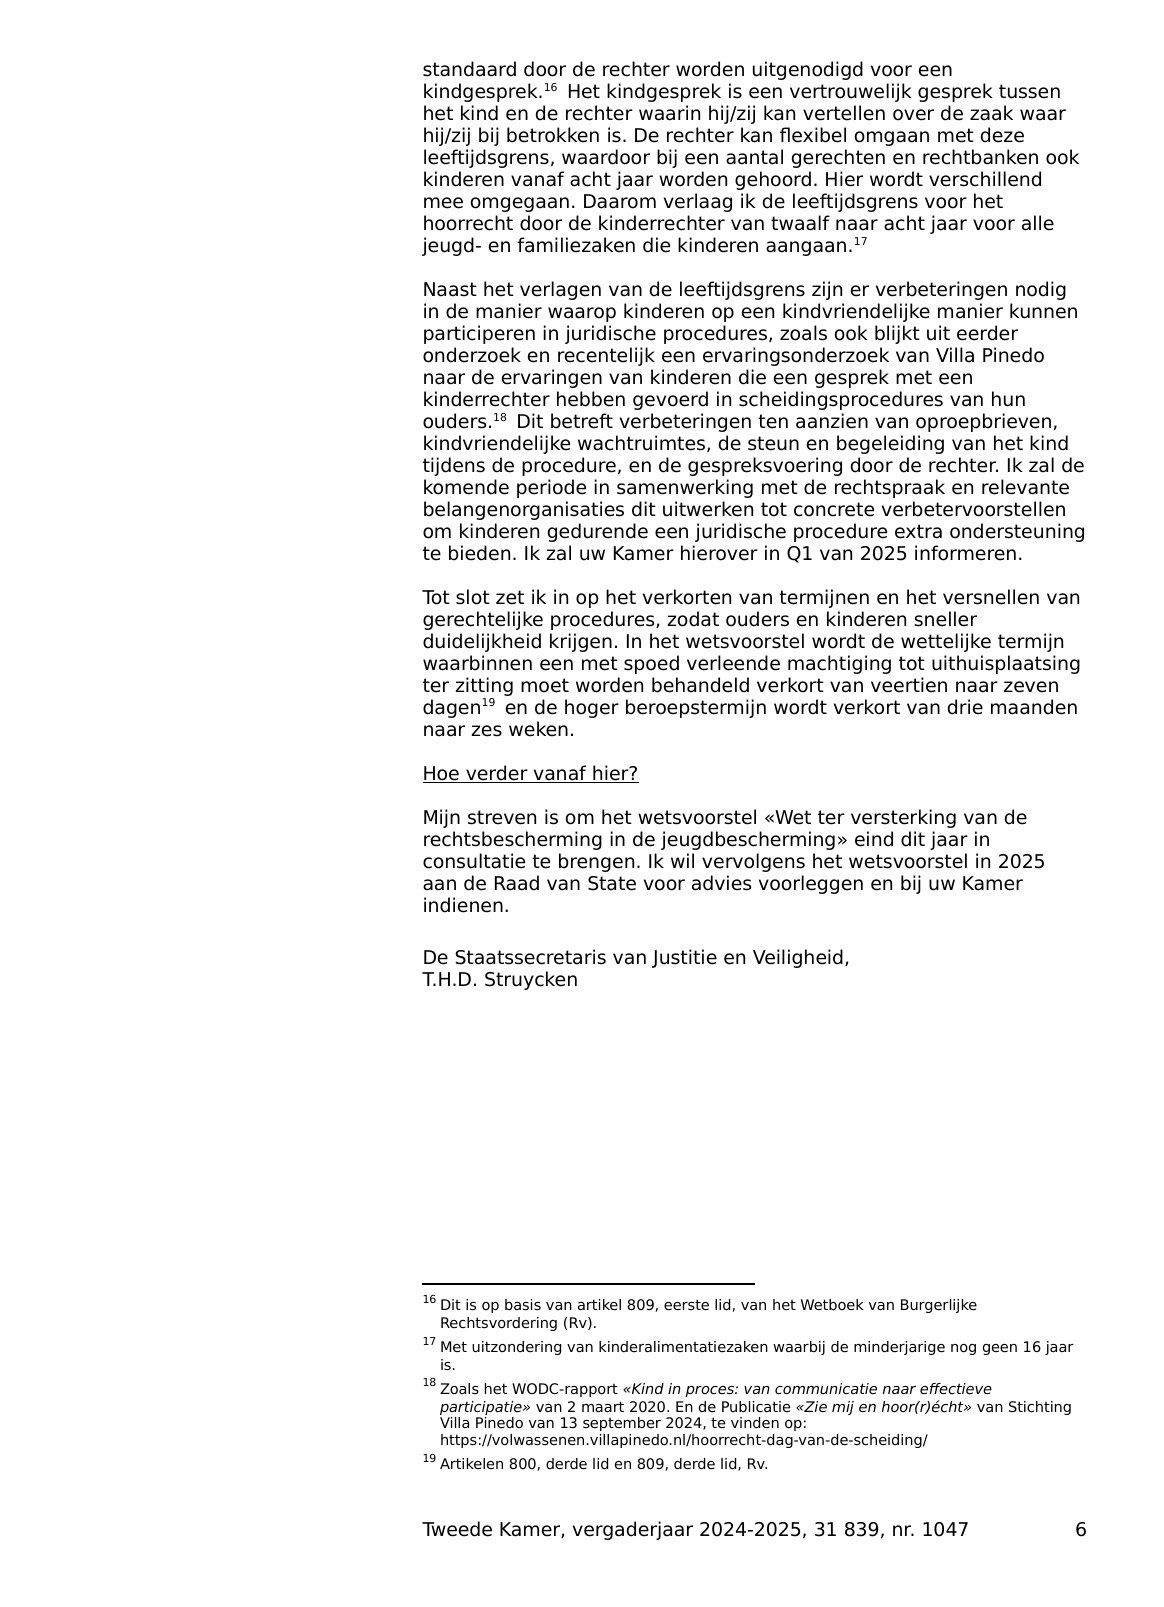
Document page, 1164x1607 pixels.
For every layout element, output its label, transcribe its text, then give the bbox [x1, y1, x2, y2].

text Artikelen 800, derde lid en 809, derde lid, Rv. [422, 1452, 1087, 1474]
text Zoals het WODC-rapport «Kind in proces: van communicatie naar effectieve participatie» van 2 maart 2020. En de Publicatie «Zie mij en hoor(r)écht» van Stichting Villa Pinedo van 13 september 2024, te vinden op: https://volwassenen.villapinedo.nl/hoorrecht-dag-van-de-scheiding/ [422, 1377, 1087, 1449]
text standaard door de rechter worden uitgenodigd voor een kindgesprek. Het kindgesprek is een vertrouwelijk gesprek tussen het kind en de rechter waarin hij/zij kan vertellen over de zaak waar hij/zij bij betrokken is. De rechter kan flexibel omgaan met deze leeftijdsgrens, waardoor bij een aantal gerechten en rechtbanken ook kinderen vanaf acht jaar worden gehoord. Hier wordt verschillend mee omgegaan. Daarom verlaag ik de leeftijdsgrens voor het hoorrecht door de kinderrechter van twaalf naar acht jaar voor alle jeugd- en familiezaken die kinderen aangaan. [422, 59, 1087, 257]
text Mijn streven is om het wetsvoorstel «Wet ter versterking van de rechtsbescherming in de jeugdbescherming» eind dit jaar in consultatie te brengen. Ik wil vervolgens het wetsvoorstel in 2025 aan de Raad van State voor advies voorleggen en bij uw Kamer indienen. [422, 807, 1087, 917]
text Naast het verlagen van de leeftijdsgrens zijn er verbeteringen nodig in de manier waarop kinderen op een kindvriendelijke manier kunnen participeren in juridische procedures, zoals ook blijkt uit eerder onderzoek en recentelijk een ervaringsonderzoek van Villa Pinedo naar de ervaringen van kinderen die een gesprek met een kinderrechter hebben gevoerd in scheidingsprocedures van hun ouders. Dit betreft verbeteringen ten aanzien van oproepbrieven, kindvriendelijke wachtruimtes, de steun en begeleiding van het kind tijdens de procedure, en de gespreksvoering door de rechter. Ik zal de komende periode in samenwerking met de rechtspraak en relevante belangenorganisaties dit uitwerken tot concrete verbetervoorstellen om kinderen gedurende een juridische procedure extra ondersteuning te bieden. Ik zal uw Kamer hierover in Q1 van 2025 informeren. [422, 279, 1087, 565]
text Dit is op basis van artikel 809, eerste lid, van het Wetboek van Burgerlijke Rechtsvordering (Rv). [422, 1293, 1087, 1332]
text De Staatssecretaris van Justitie en Veiligheid, T.H.D. Struycken [422, 947, 1087, 991]
text Tot slot zet ik in op het verkorten van termijnen en het versnellen van gerechtelijke procedures, zodat ouders en kinderen sneller duidelijkheid krijgen. In het wetsvoorstel wordt de wettelijke termijn waarbinnen een met spoed verleende machtiging tot uithuisplaatsing ter zitting moet worden behandeld verkort van veertien naar zeven dagen en de hoger beroepstermijn wordt verkort van drie maanden naar zes weken. [422, 587, 1087, 741]
subtitle Hoe verder vanaf hier? [422, 763, 1087, 785]
text Met uitzondering van kinderalimentatiezaken waarbij de minderjarige nog geen 16 jaar is. [422, 1335, 1087, 1374]
